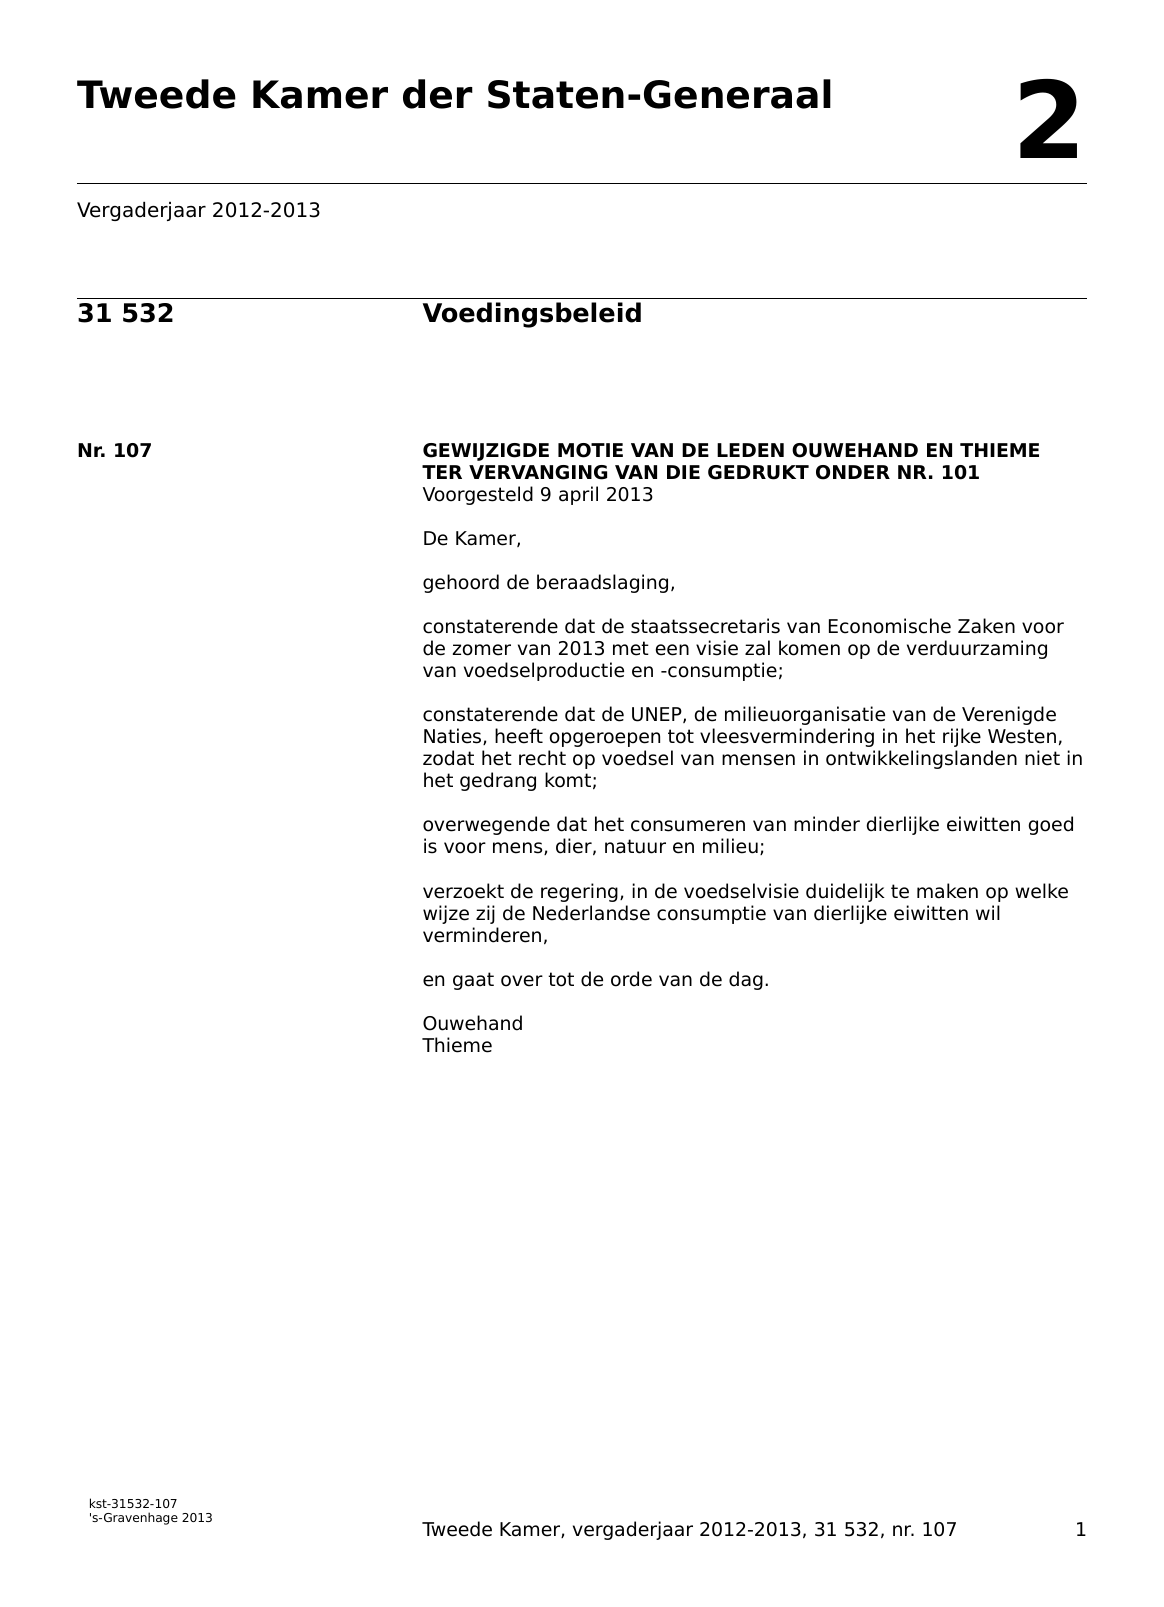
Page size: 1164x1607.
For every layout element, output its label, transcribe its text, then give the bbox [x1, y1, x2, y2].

text constaterende dat de UNEP, de milieuorganisatie van de Verenigde Naties, heeft opgeroepen tot vleesvermindering in het rijke Westen, zodat het recht op voedsel van mensen in ontwikkelingslanden niet in het gedrang komt; [422, 704, 1087, 792]
text Ouwehand [422, 1013, 1087, 1035]
subtitle Nr. 107 GEWIJZIGDE MOTIE VAN DE LEDEN OUWEHAND EN THIEME TER VERVANGING VAN DIE GEDRUKT ONDER NR. 101 [77, 440, 1087, 484]
table_header 2 [886, 59, 1087, 183]
text gehoord de beraadslaging, [422, 572, 1087, 594]
text constaterende dat de staatssecretaris van Economische Zaken voor de zomer van 2013 met een visie zal komen op de verduurzaming van voedselproductie en -consumptie; [422, 616, 1087, 682]
text verzoekt de regering, in de voedselvisie duidelijk te maken op welke wijze zij de Nederlandse consumptie van dierlijke eiwitten wil verminderen, [422, 881, 1087, 946]
text De Kamer, [422, 528, 1087, 550]
text 's-Gravenhage 2013 [88, 1511, 323, 1525]
text kst-31532-107 [88, 1497, 323, 1511]
text Thieme [422, 1035, 1087, 1057]
text Voorgesteld 9 april 2013 [422, 484, 1087, 506]
text en gaat over tot de orde van de dag. [422, 969, 1087, 991]
table_cell Vergaderjaar 2012-2013 [77, 184, 1087, 298]
table_header Tweede Kamer der Staten-Generaal [77, 59, 886, 183]
text overwegende dat het consumeren van minder dierlijke eiwitten goed is voor mens, dier, natuur en milieu; [422, 814, 1087, 858]
subtitle 31 532 Voedingsbeleid [77, 299, 1087, 329]
